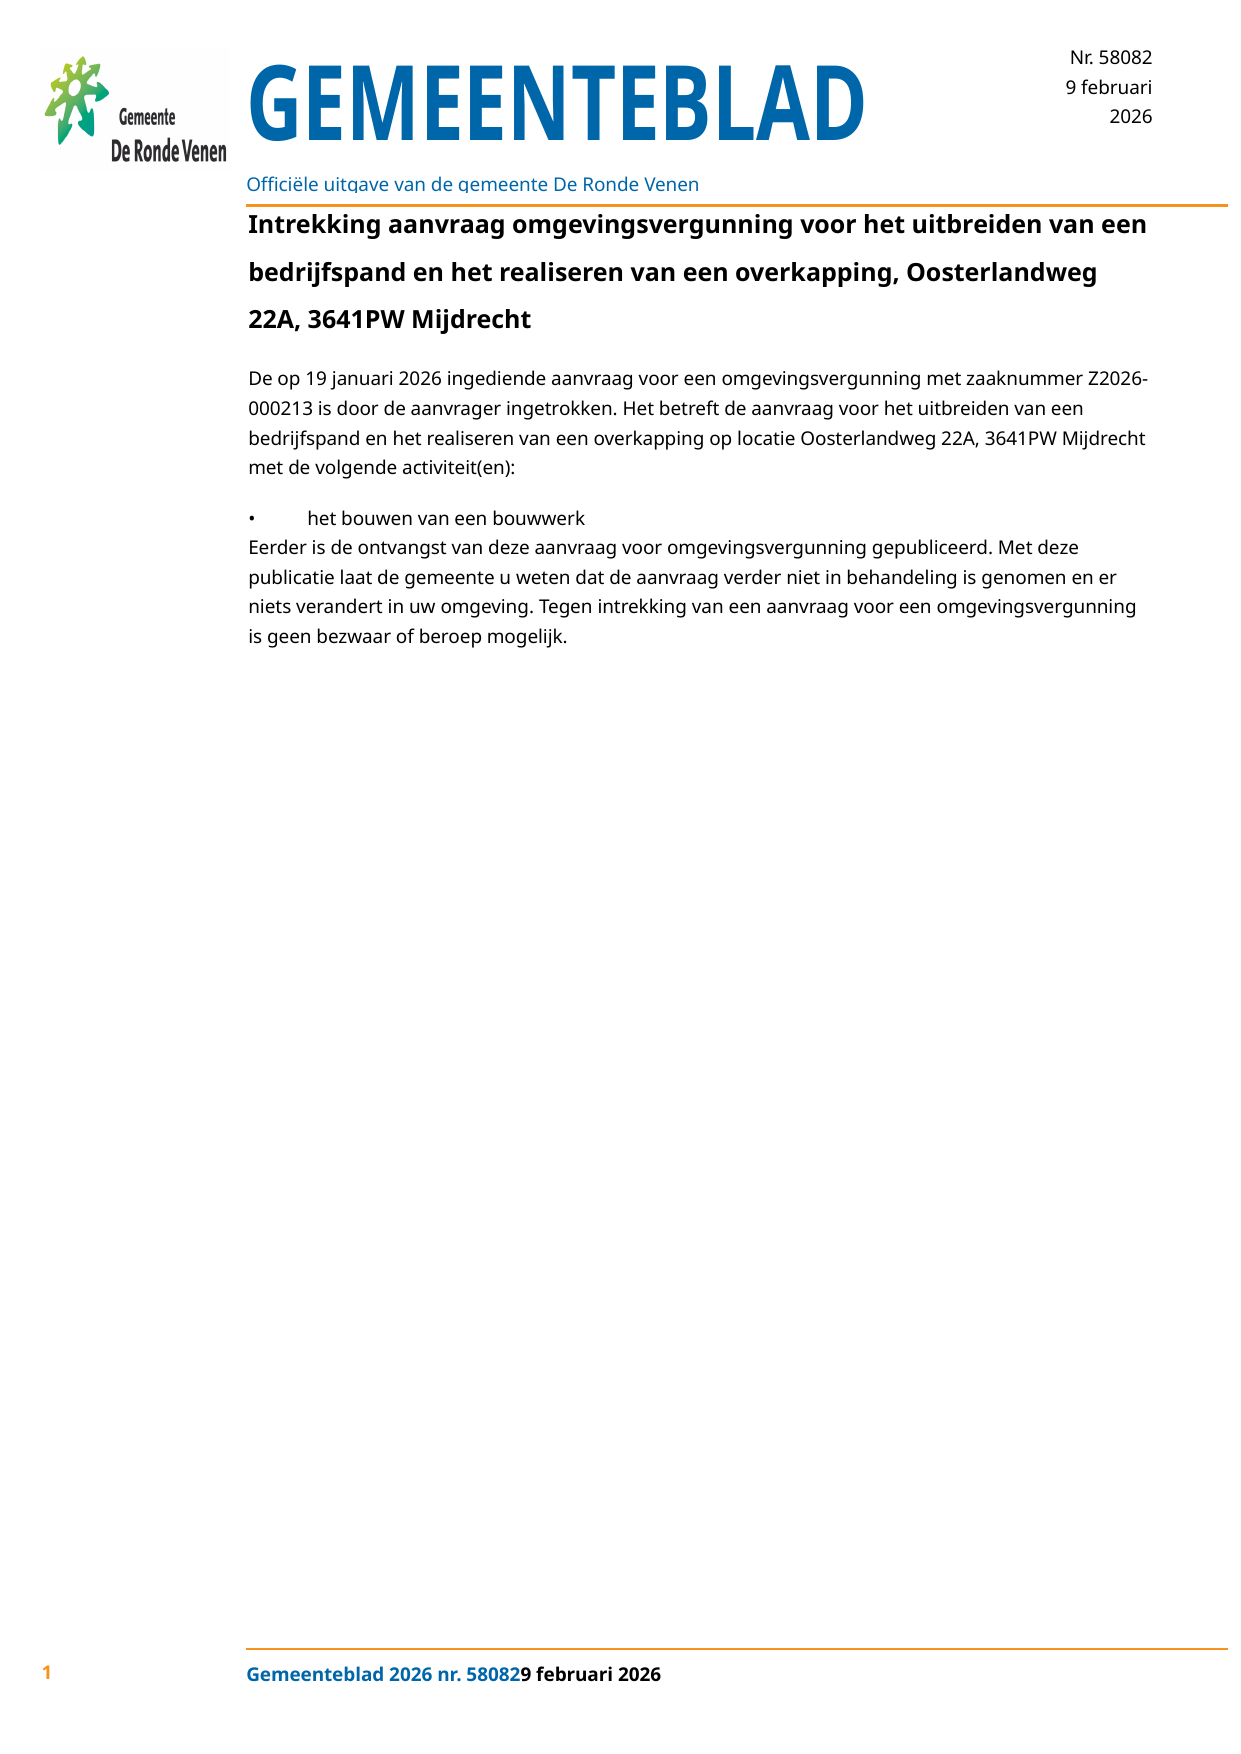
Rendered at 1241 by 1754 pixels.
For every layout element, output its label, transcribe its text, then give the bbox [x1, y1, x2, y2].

text De op 19 januari 2026 ingediende aanvraag voor een omgevingsvergunning met zaaknummer Z2026-000213 is door de aanvrager ingetrokken. Het betreft de aanvraag voor het uitbreiden van een bedrijfspand en het realiseren van een overkapping op locatie Oosterlandweg 22A, 3641PW Mijdrecht met de volgende activiteit(en): [248, 366, 1152, 480]
list het bouwen van een bouwwerk [248, 505, 1152, 530]
text Eerder is de ontvangst van deze aanvraag voor omgevingsvergunning gepubliceerd. Met deze publicatie laat de gemeente u weten dat de aanvraag verder niet in behandeling is genomen en er niets verandert in uw omgeving. Tegen intrekking van een aanvraag voor een omgevingsvergunning is geen bezwaar of beroep mogelijk. [248, 534, 1152, 649]
picture [41, 47, 231, 172]
text Intrekking aanvraag omgevingsvergunning voor het uitbreiden van een bedrijfspand en het realiseren van een overkapping, Oosterlandweg 22A, 3641PW Mijdrecht [248, 207, 1152, 336]
